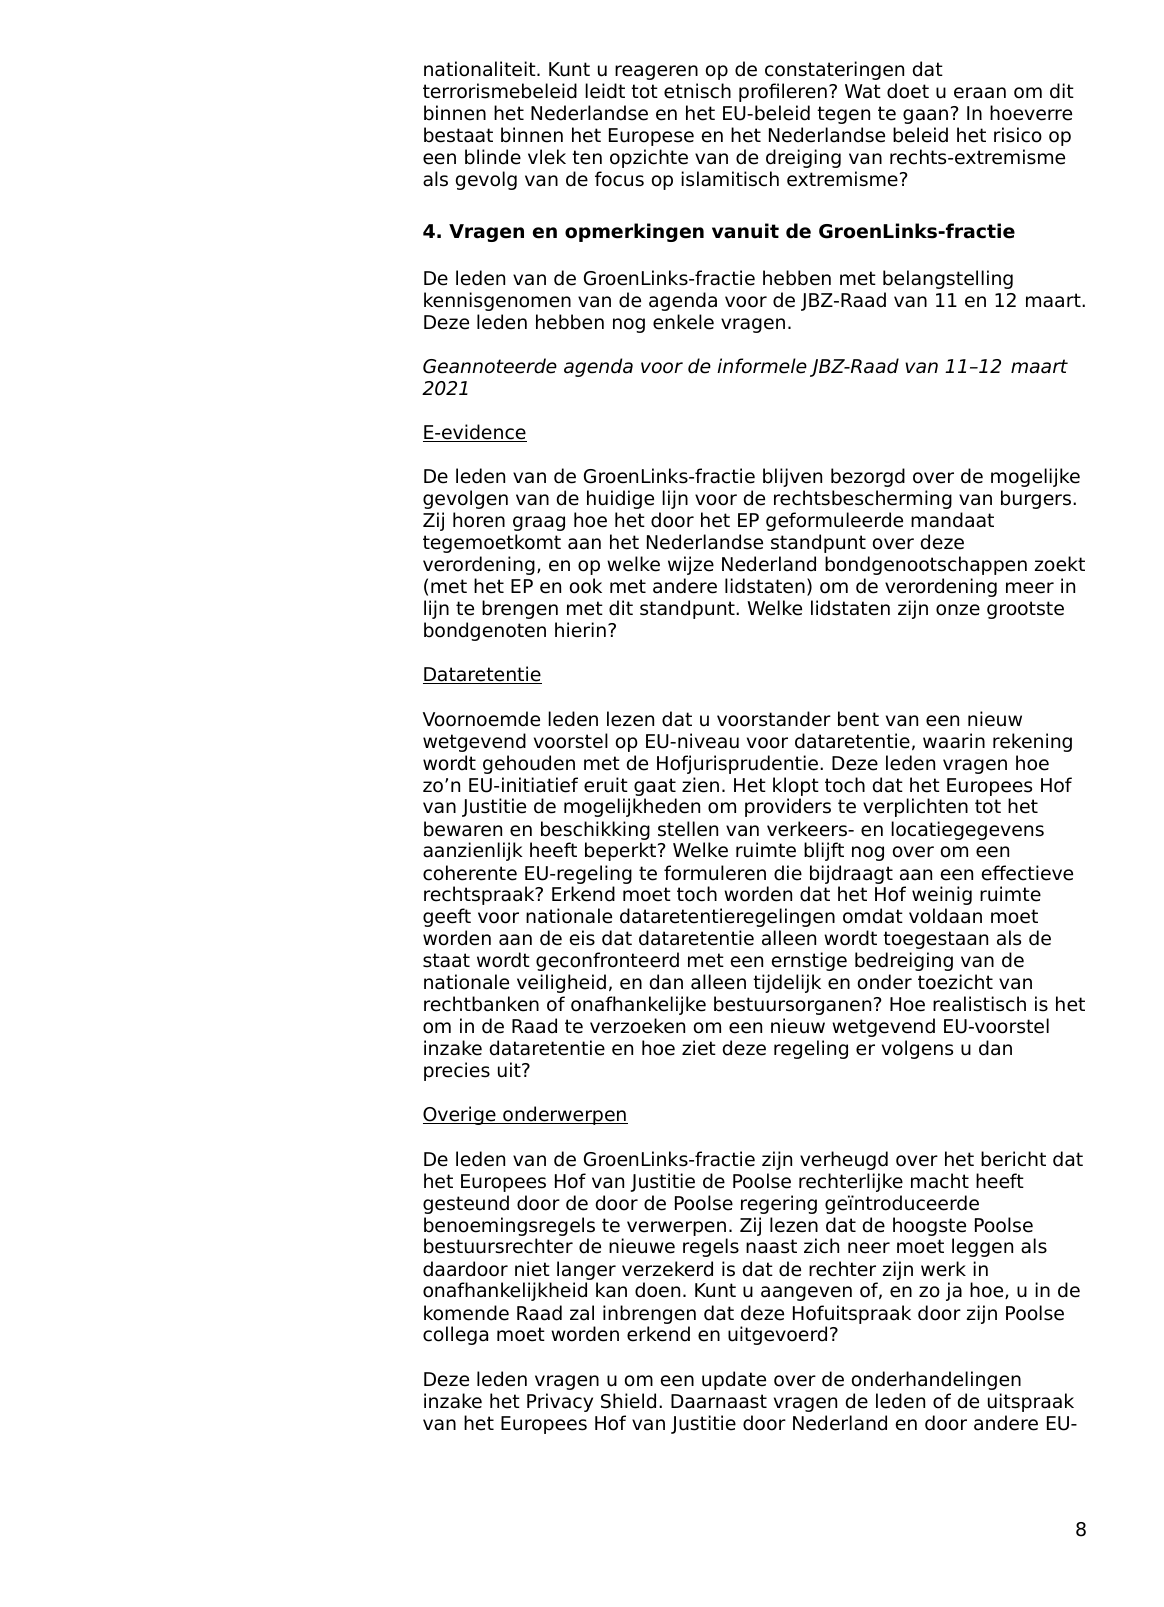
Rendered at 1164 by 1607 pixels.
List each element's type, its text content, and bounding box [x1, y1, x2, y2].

subtitle Overige onderwerpen [422, 1104, 1087, 1126]
text nationaliteit. Kunt u reageren op de constateringen dat terrorismebeleid leidt tot etnisch profileren? Wat doet u eraan om dit binnen het Nederlandse en het EU-beleid tegen te gaan? In hoeverre bestaat binnen het Europese en het Nederlandse beleid het risico op een blinde vlek ten opzichte van de dreiging van rechts-extremisme als gevolg van de focus op islamitisch extremisme? [422, 59, 1087, 191]
subtitle Geannoteerde agenda voor de informele JBZ-Raad van 11–12 maart 2021 [422, 356, 1087, 400]
subtitle Dataretentie [422, 664, 1087, 686]
text Deze leden vragen u om een update over de onderhandelingen inzake het Privacy Shield. Daarnaast vragen de leden of de uitspraak van het Europees Hof van Justitie door Nederland en door andere EU- [422, 1368, 1087, 1434]
text De leden van de GroenLinks-fractie hebben met belangstelling kennisgenomen van de agenda voor de JBZ-Raad van 11 en 12 maart. Deze leden hebben nog enkele vragen. [422, 268, 1087, 334]
subtitle 4. Vragen en opmerkingen vanuit de GroenLinks-fractie [422, 221, 1087, 243]
text De leden van de GroenLinks-fractie blijven bezorgd over de mogelijke gevolgen van de huidige lijn voor de rechtsbescherming van burgers. Zij horen graag hoe het door het EP geformuleerde mandaat tegemoetkomt aan het Nederlandse standpunt over deze verordening, en op welke wijze Nederland bondgenootschappen zoekt (met het EP en ook met andere lidstaten) om de verordening meer in lijn te brengen met dit standpunt. Welke lidstaten zijn onze grootste bondgenoten hierin? [422, 466, 1087, 642]
subtitle E-evidence [422, 422, 1087, 444]
text De leden van de GroenLinks-fractie zijn verheugd over het bericht dat het Europees Hof van Justitie de Poolse rechterlijke macht heeft gesteund door de door de Poolse regering geïntroduceerde benoemingsregels te verwerpen. Zij lezen dat de hoogste Poolse bestuursrechter de nieuwe regels naast zich neer moet leggen als daardoor niet langer verzekerd is dat de rechter zijn werk in onafhankelijkheid kan doen. Kunt u aangeven of, en zo ja hoe, u in de komende Raad zal inbrengen dat deze Hofuitspraak door zijn Poolse collega moet worden erkend en uitgevoerd? [422, 1148, 1087, 1346]
text Voornoemde leden lezen dat u voorstander bent van een nieuw wetgevend voorstel op EU-niveau voor dataretentie, waarin rekening wordt gehouden met de Hofjurisprudentie. Deze leden vragen hoe zo’n EU-initiatief eruit gaat zien. Het klopt toch dat het Europees Hof van Justitie de mogelijkheden om providers te verplichten tot het bewaren en beschikking stellen van verkeers- en locatiegegevens aanzienlijk heeft beperkt? Welke ruimte blijft nog over om een coherente EU-regeling te formuleren die bijdraagt aan een effectieve rechtspraak? Erkend moet toch worden dat het Hof weinig ruimte geeft voor nationale dataretentieregelingen omdat voldaan moet worden aan de eis dat dataretentie alleen wordt toegestaan als de staat wordt geconfronteerd met een ernstige bedreiging van de nationale veiligheid, en dan alleen tijdelijk en onder toezicht van rechtbanken of onafhankelijke bestuursorganen? Hoe realistisch is het om in de Raad te verzoeken om een nieuw wetgevend EU-voorstel inzake dataretentie en hoe ziet deze regeling er volgens u dan precies uit? [422, 708, 1087, 1082]
